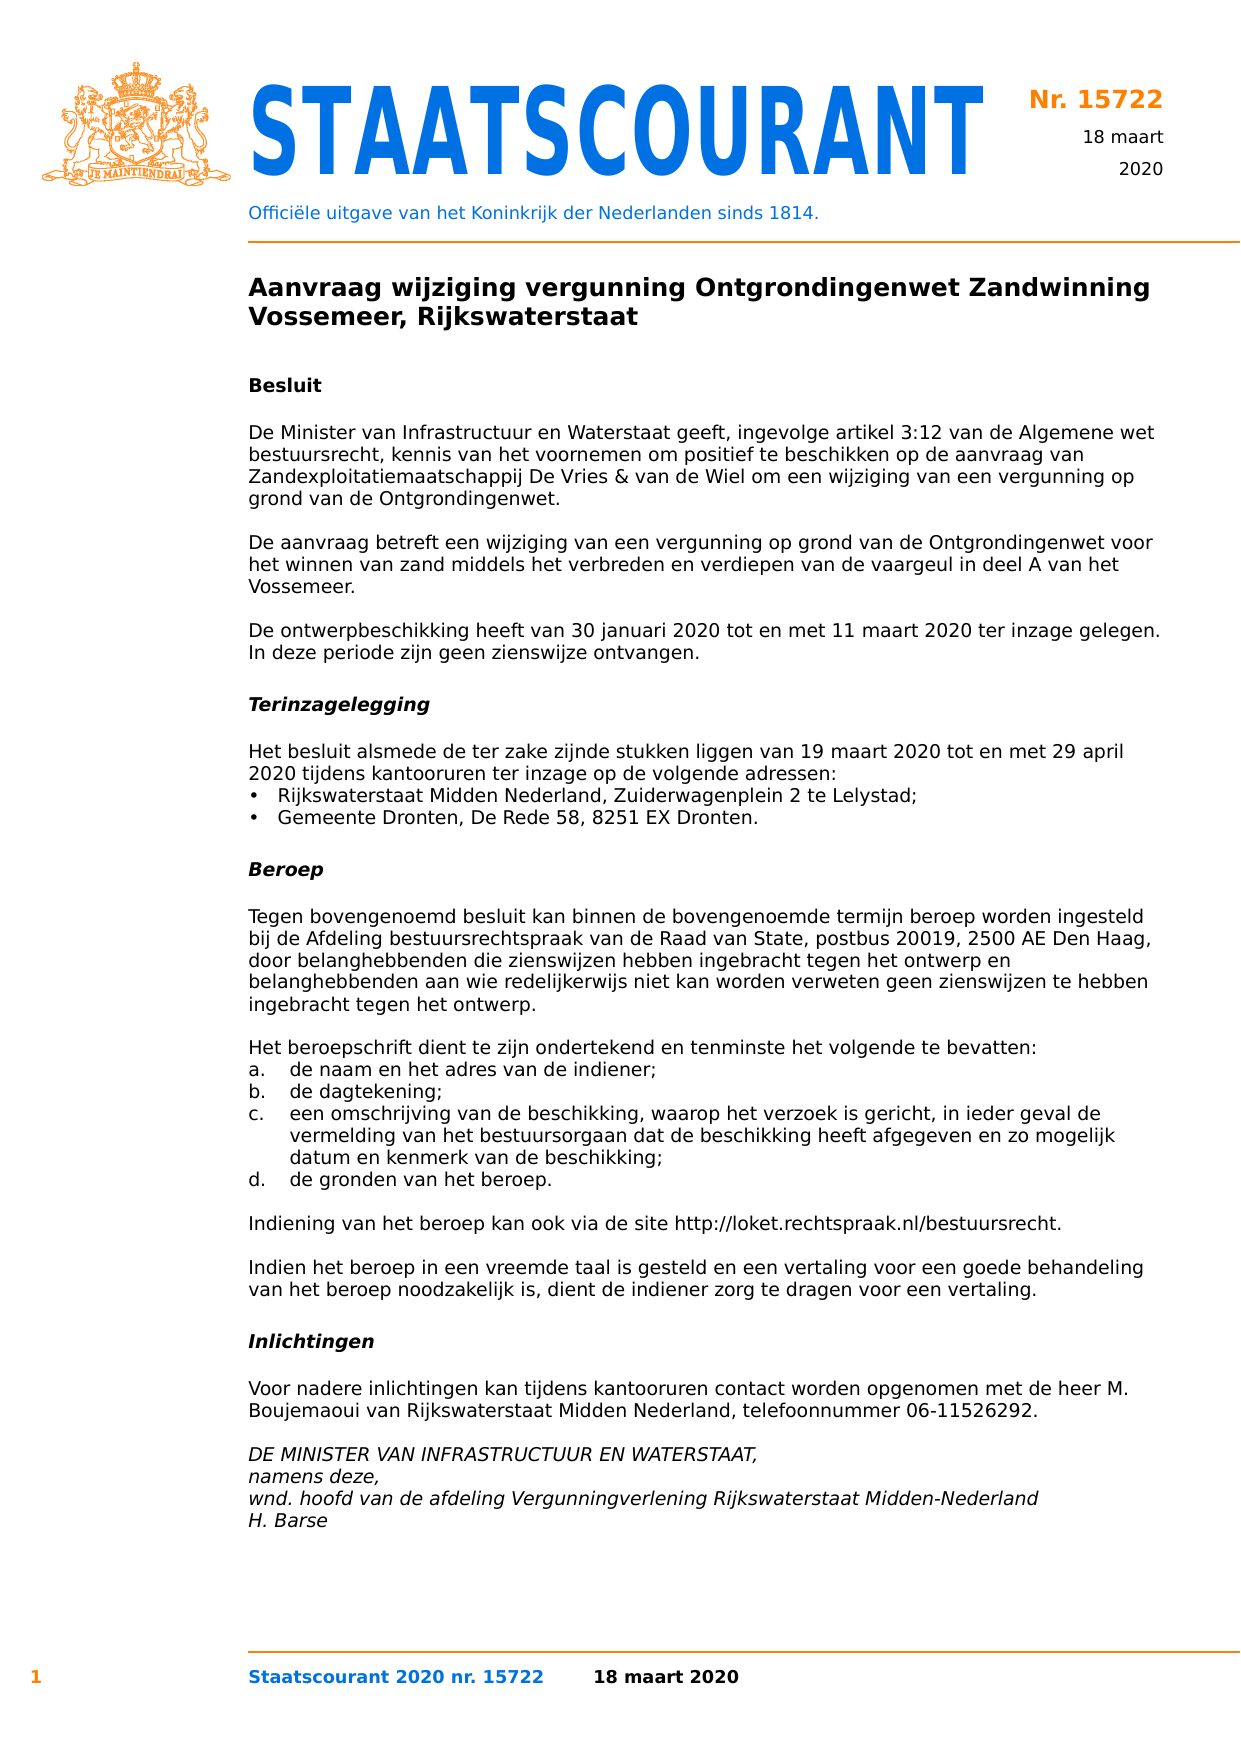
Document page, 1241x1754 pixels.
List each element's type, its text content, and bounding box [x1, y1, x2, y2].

subtitle Inlichtingen [248, 1331, 1163, 1353]
text Tegen bovengenoemd besluit kan binnen de bovengenoemde termijn beroep worden ingesteld bij de Afdeling bestuursrechtspraak van de Raad van State, postbus 20019, 2500 AE Den Haag, door belanghebbenden die zienswijzen hebben ingebracht tegen het ontwerp en belanghebbenden aan wie redelijkerwijs niet kan worden verweten geen zienswijzen te hebben ingebracht tegen het ontwerp. [248, 906, 1163, 1015]
text Het beroepschrift dient te zijn ondertekend en tenminste het volgende te bevatten: [248, 1037, 1163, 1059]
text • Rijkswaterstaat Midden Nederland, Zuiderwagenplein 2 te Lelystad; [248, 784, 1163, 807]
text Indiening van het beroep kan ook via de site http://loket.rechtspraak.nl/bestuursrecht. [248, 1213, 1163, 1235]
text Voor nadere inlichtingen kan tijdens kantooruren contact worden opgenomen met de heer M. Boujemaoui van Rijkswaterstaat Midden Nederland, telefoonnummer 06-11526292. [248, 1378, 1163, 1422]
table_header STAATSCOURANT [248, 62, 998, 203]
subtitle Besluit [248, 375, 1163, 397]
text b. de dagtekening; [248, 1081, 1163, 1103]
table_cell Officiële uitgave van het Koninkrijk der Nederlanden sinds 1814. [248, 203, 1240, 241]
text a. de naam en het adres van de indiener; [248, 1059, 1163, 1081]
text De aanvraag betreft een wijziging van een vergunning op grond van de Ontgrondingenwet voor het winnen van zand middels het verbreden en verdiepen van de vaargeul in deel A van het Vossemeer. [248, 532, 1163, 598]
text • Gemeente Dronten, De Rede 58, 8251 EX Dronten. [248, 807, 1163, 828]
text c. een omschrijving van de beschikking, waarop het verzoek is gericht, in ieder geval de vermelding van het bestuursorgaan dat de beschikking heeft afgegeven en zo mogelijk datum en kenmerk van de beschikking; [248, 1103, 1163, 1169]
subtitle Terinzagelegging [248, 694, 1163, 716]
picture [41, 62, 231, 186]
table_header [25, 62, 248, 241]
subtitle Aanvraag wijziging vergunning Ontgrondingenwet Zandwinning Vossemeer, Rijkswaterstaat [248, 273, 1163, 331]
subtitle Beroep [248, 858, 1163, 881]
text d. de gronden van het beroep. [248, 1169, 1163, 1191]
table_cell 2020 [998, 153, 1240, 203]
table_header Nr. 15722 [998, 62, 1240, 121]
text Het besluit alsmede de ter zake zijnde stukken liggen van 19 maart 2020 tot en met 29 april 2020 tijdens kantooruren ter inzage op de volgende adressen: [248, 741, 1163, 784]
text De Minister van Infrastructuur en Waterstaat geeft, ingevolge artikel 3:12 van de Algemene wet bestuursrecht, kennis van het voornemen om positief te beschikken op de aanvraag van Zandexploitatiemaatschappij De Vries & van de Wiel om een wijziging van een vergunning op grond van de Ontgrondingenwet. [248, 422, 1163, 510]
text De ontwerpbeschikking heeft van 30 januari 2020 tot en met 11 maart 2020 ter inzage gelegen. In deze periode zijn geen zienswijze ontvangen. [248, 620, 1163, 664]
text Indien het beroep in een vreemde taal is gesteld en een vertaling voor een goede behandeling van het beroep noodzakelijk is, dient de indiener zorg te dragen voor een vertaling. [248, 1257, 1163, 1301]
text DE MINISTER VAN INFRASTRUCTUUR EN WATERSTAAT, namens deze, wnd. hoofd van de afdeling Vergunningverlening Rijkswaterstaat Midden-Nederland H. Barse [248, 1444, 1163, 1532]
table_cell 18 maart [998, 121, 1240, 153]
